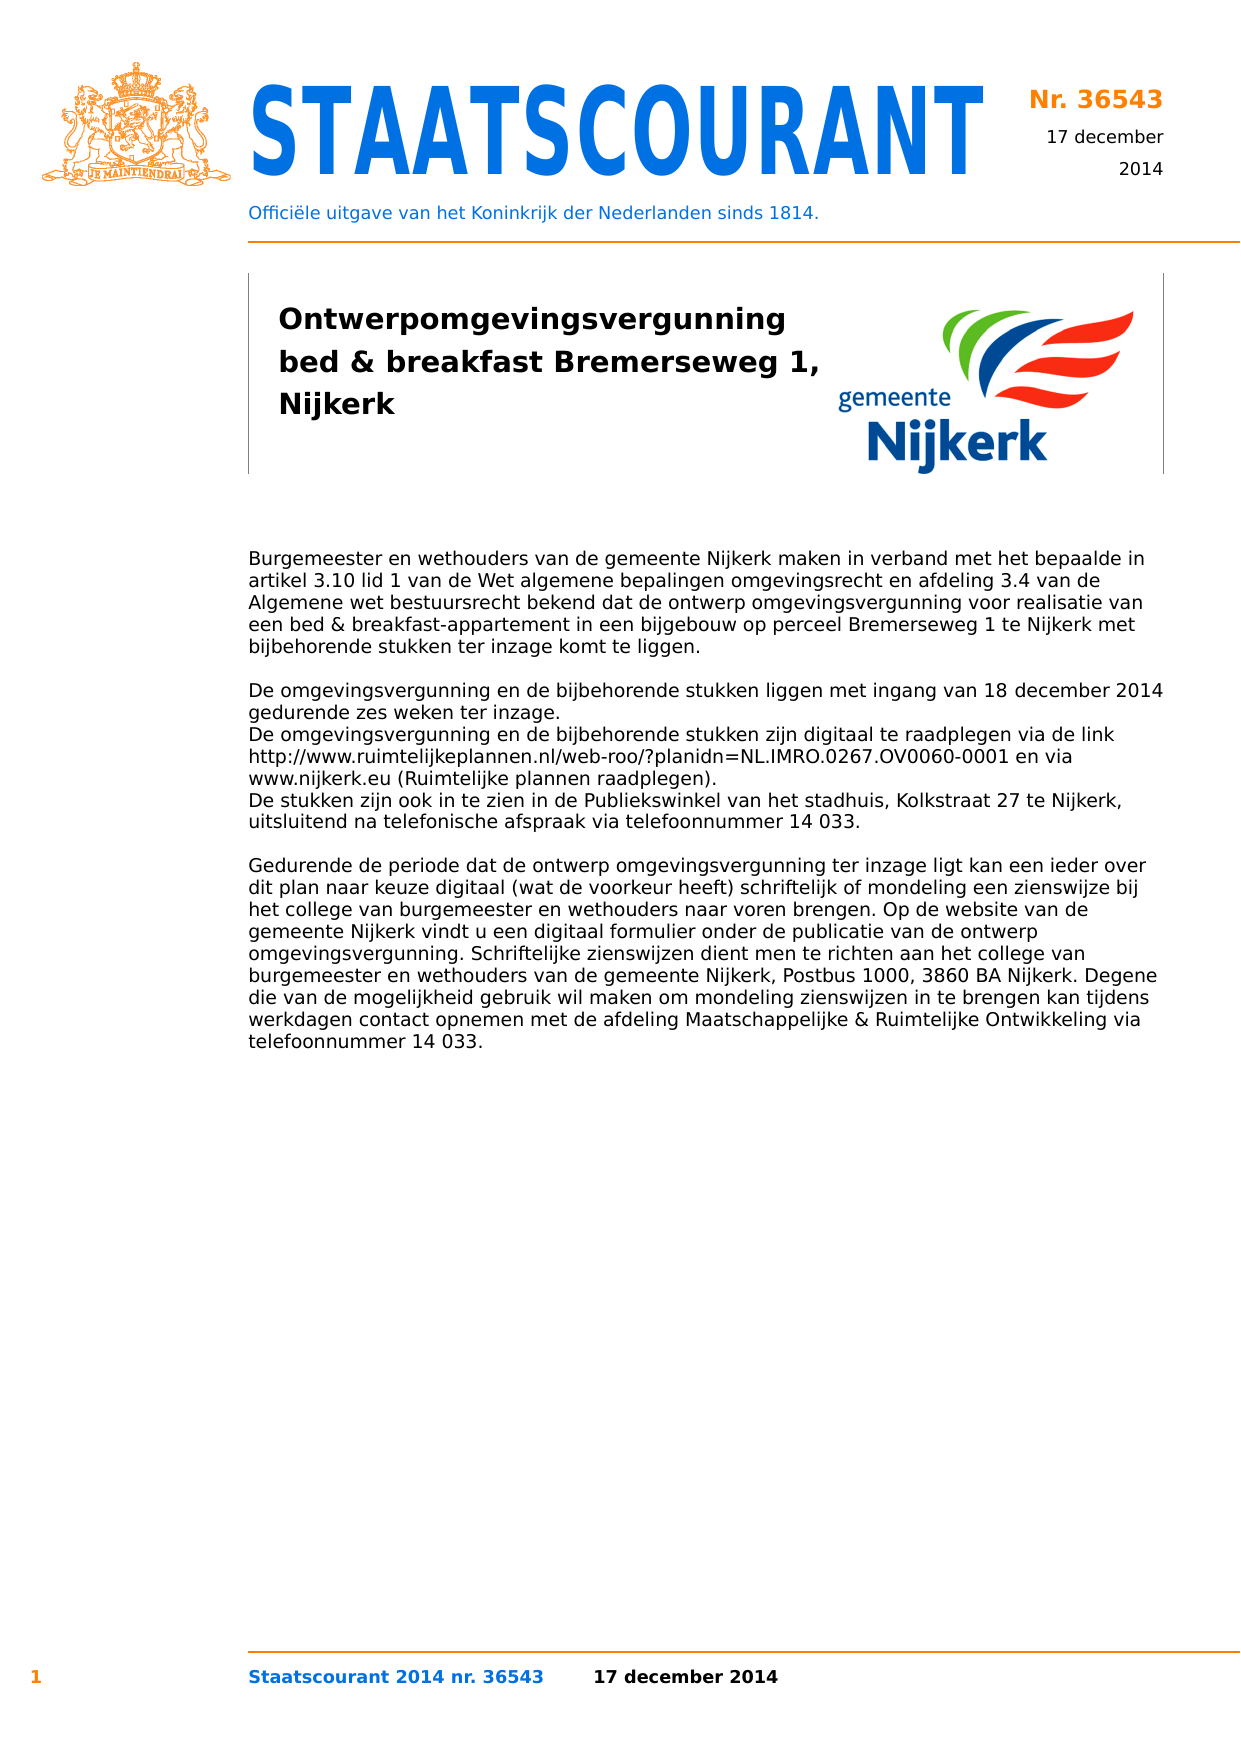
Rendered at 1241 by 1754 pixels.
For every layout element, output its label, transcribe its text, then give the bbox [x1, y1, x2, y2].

picture [41, 62, 231, 186]
text Burgemeester en wethouders van de gemeente Nijkerk maken in verband met het bepaalde in artikel 3.10 lid 1 van de Wet algemene bepalingen omgevingsrecht en afdeling 3.4 van de Algemene wet bestuursrecht bekend dat de ontwerp omgevingsvergunning voor realisatie van een bed & breakfast-appartement in een bijgebouw op perceel Bremerseweg 1 te Nijkerk met bijbehorende stukken ter inzage komt te liggen. [248, 548, 1163, 658]
picture [838, 302, 1134, 474]
table_cell 2014 [998, 153, 1240, 203]
subtitle Ontwerpomgevingsvergunning bed & breakfast Bremerseweg 1, Nijkerk [249, 273, 1163, 474]
table_cell 17 december [998, 121, 1240, 153]
text De stukken zijn ook in te zien in de Publiekswinkel van het stadhuis, Kolkstraat 27 te Nijkerk, uitsluitend na telefonische afspraak via telefoonnummer 14 033. [248, 789, 1163, 833]
table_header [25, 62, 248, 241]
table_cell Officiële uitgave van het Koninkrijk der Nederlanden sinds 1814. [248, 203, 1240, 241]
text De omgevingsvergunning en de bijbehorende stukken liggen met ingang van 18 december 2014 gedurende zes weken ter inzage. [248, 679, 1163, 723]
text De omgevingsvergunning en de bijbehorende stukken zijn digitaal te raadplegen via de link http://www.ruimtelijkeplannen.nl/web-roo/?planidn=NL.IMRO.0267.OV0060-0001 en via www.nijkerk.eu (Ruimtelijke plannen raadplegen). [248, 723, 1163, 789]
table_header Nr. 36543 [998, 62, 1240, 121]
text Gedurende de periode dat de ontwerp omgevingsvergunning ter inzage ligt kan een ieder over dit plan naar keuze digitaal (wat de voorkeur heeft) schriftelijk of mondeling een zienswijze bij het college van burgemeester en wethouders naar voren brengen. Op de website van de gemeente Nijkerk vindt u een digitaal formulier onder de publicatie van de ontwerp omgevingsvergunning. Schriftelijke zienswijzen dient men te richten aan het college van burgemeester en wethouders van de gemeente Nijkerk, Postbus 1000, 3860 BA Nijkerk. Degene die van de mogelijkheid gebruik wil maken om mondeling zienswijzen in te brengen kan tijdens werkdagen contact opnemen met de afdeling Maatschappelijke & Ruimtelijke Ontwikkeling via telefoonnummer 14 033. [248, 855, 1163, 1053]
table_header STAATSCOURANT [248, 62, 998, 203]
